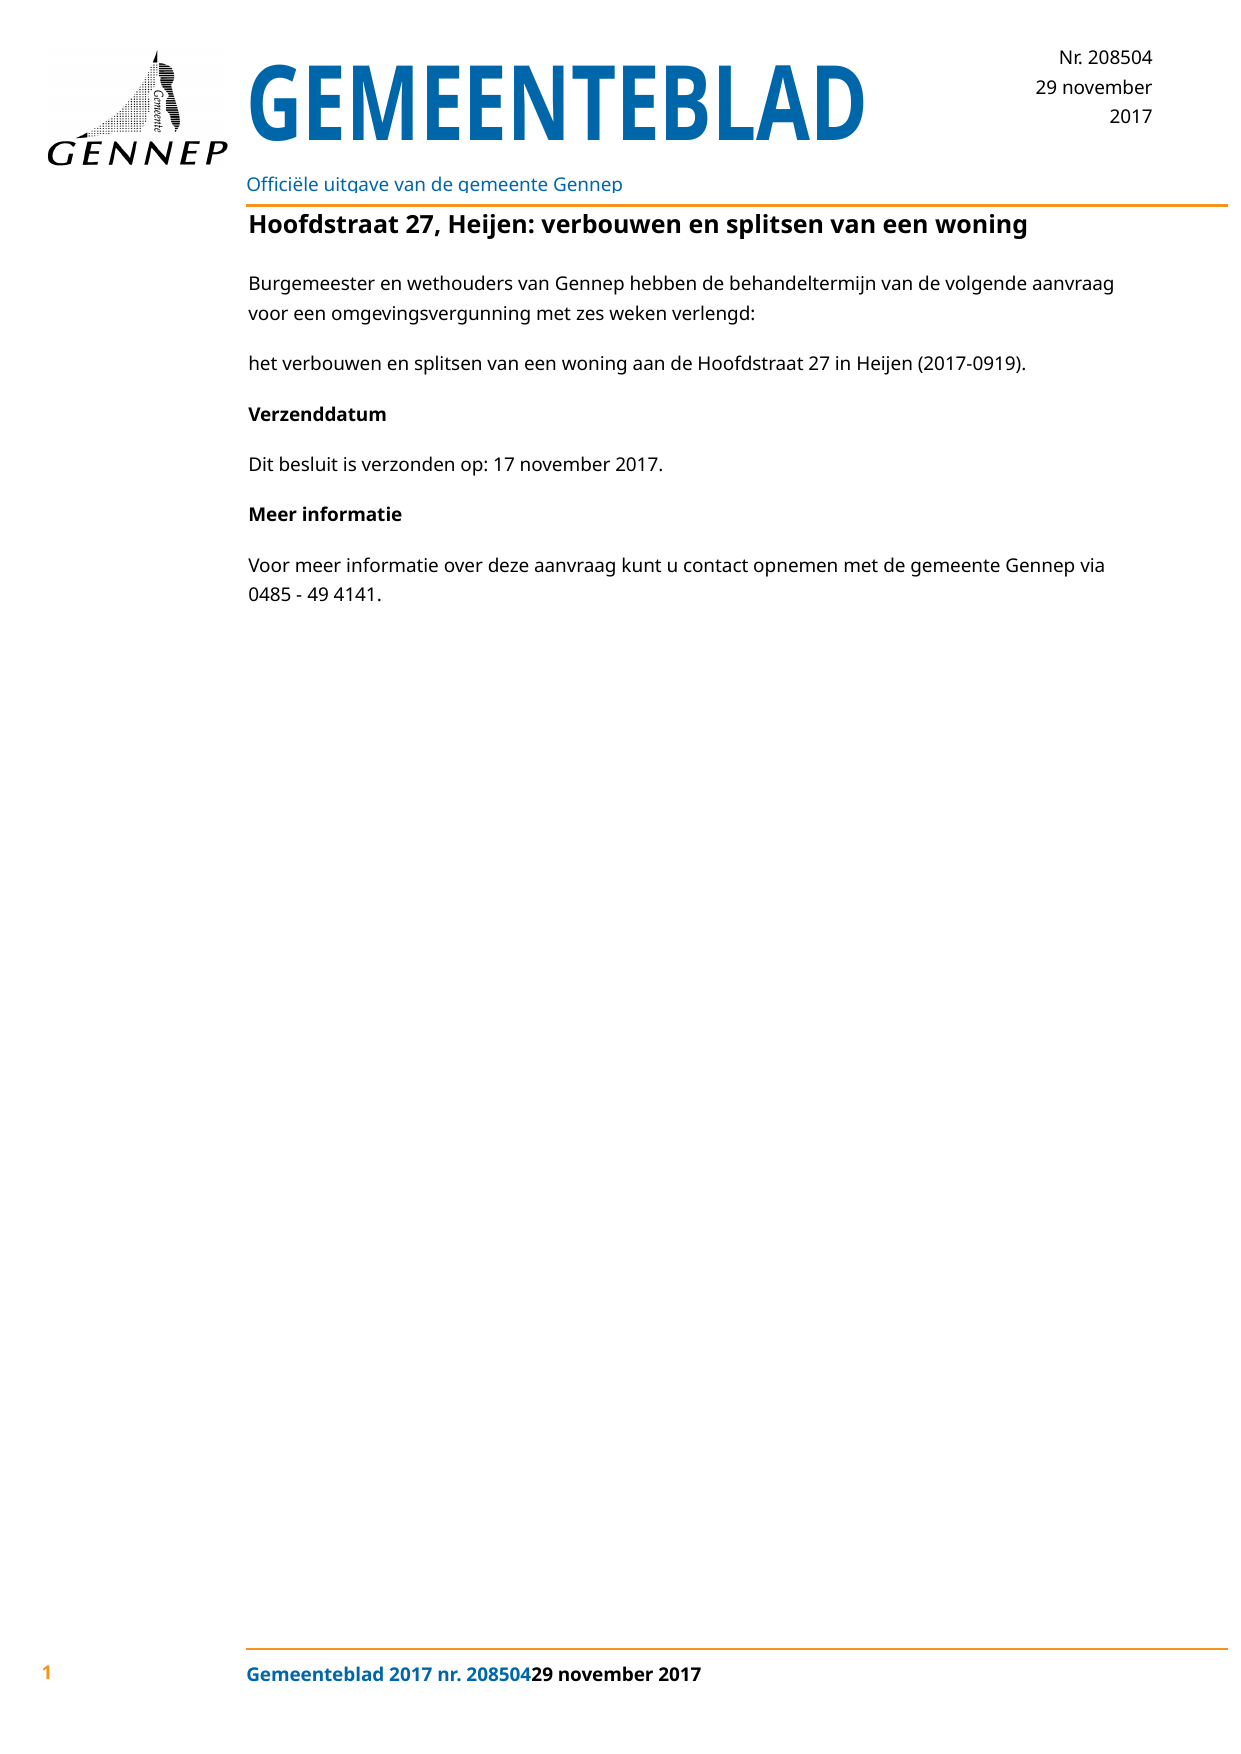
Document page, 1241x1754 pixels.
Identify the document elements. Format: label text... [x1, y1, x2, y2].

picture [41, 47, 231, 172]
text het verbouwen en splitsen van een woning aan de Hoofdstraat 27 in Heijen (2017-0919). [248, 350, 1152, 376]
text Meer informatie [248, 502, 1152, 527]
text Verzenddatum [248, 401, 1152, 426]
text Burgemeester en wethouders van Gennep hebben de behandeltermijn van de volgende aanvraag voor een omgevingsvergunning met zes weken verlengd: [248, 270, 1152, 326]
text Hoofdstraat 27, Heijen: verbouwen en splitsen van een woning [248, 207, 1152, 241]
text Dit besluit is verzonden op: 17 november 2017. [248, 451, 1152, 477]
text Voor meer informatie over deze aanvraag kunt u contact opnemen met de gemeente Gennep via 0485 - 49 4141. [248, 552, 1152, 607]
